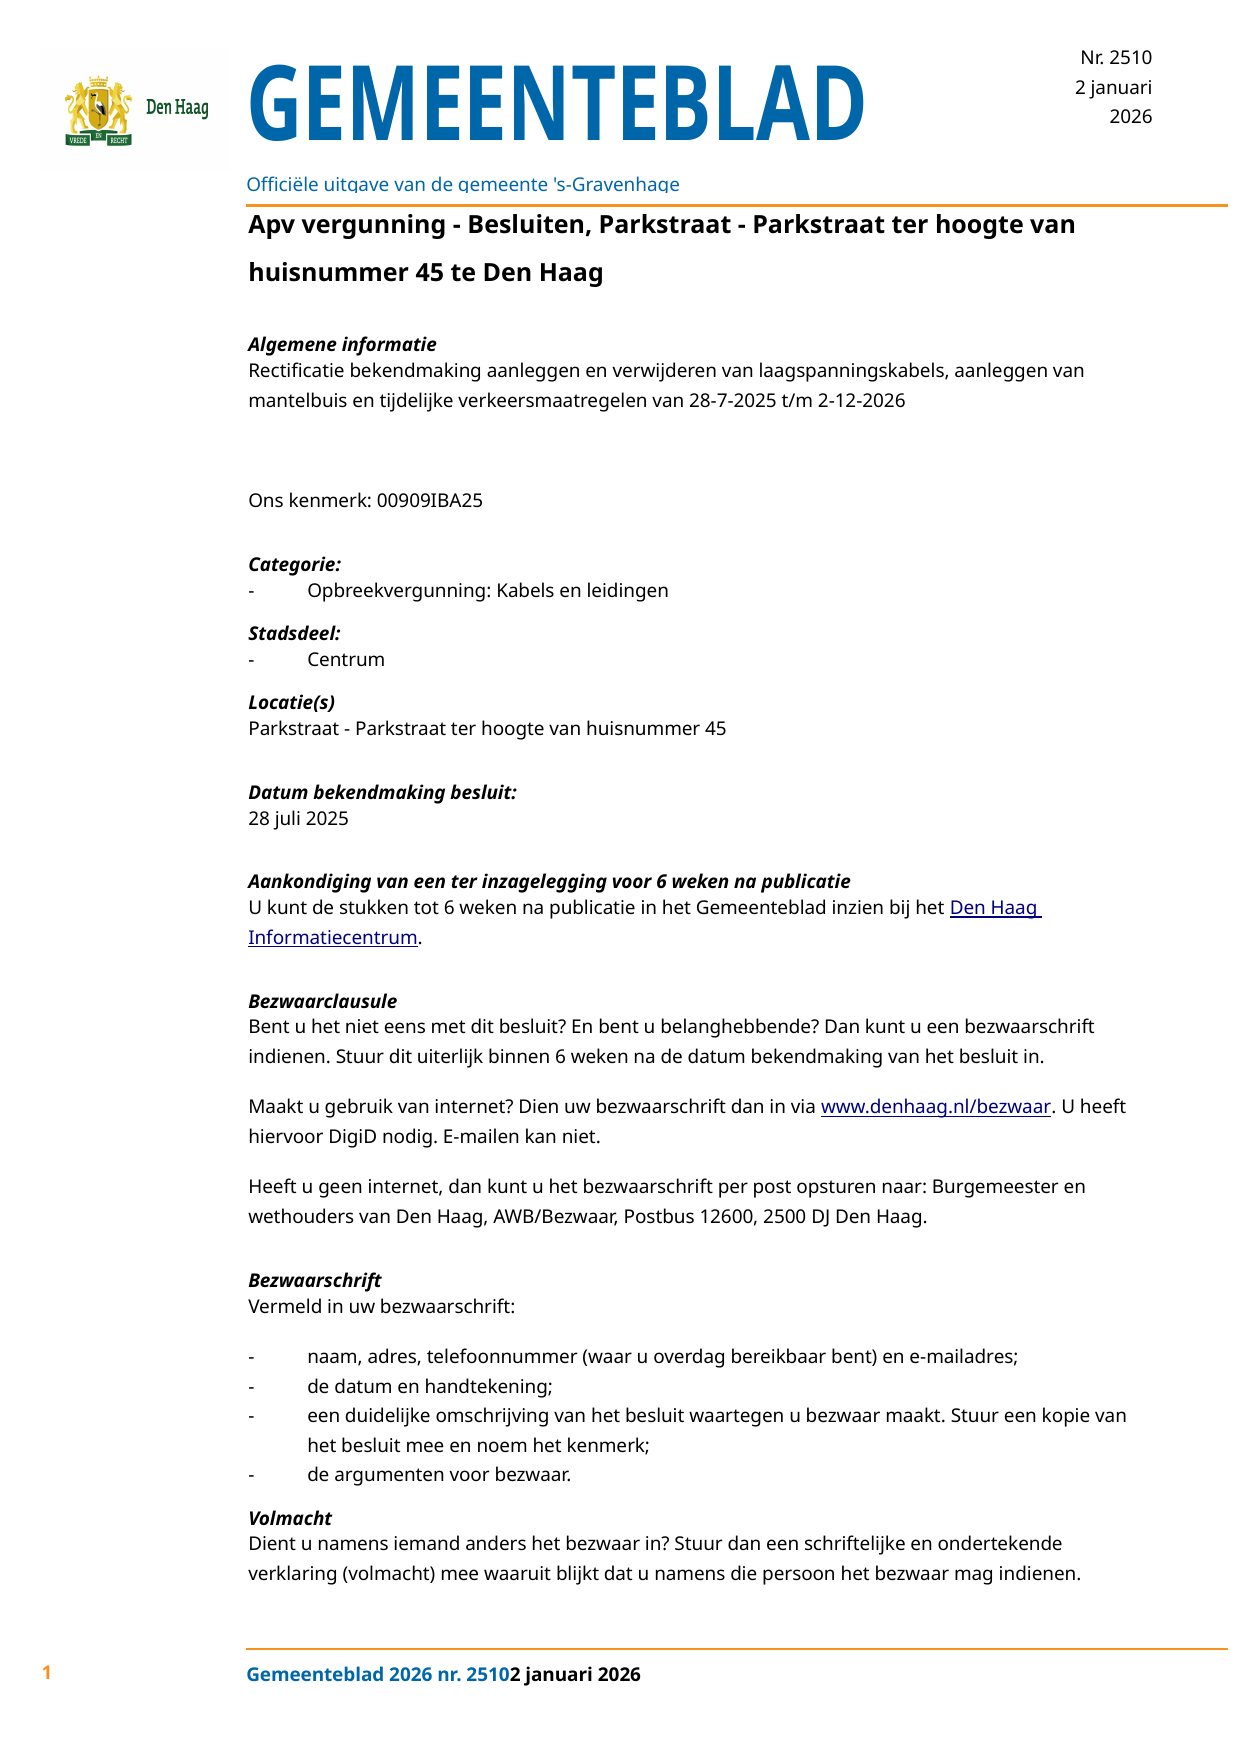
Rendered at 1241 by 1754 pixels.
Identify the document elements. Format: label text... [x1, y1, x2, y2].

text Dient u namens iemand anders het bezwaar in? Stuur dan een schriftelijke en ondertekende verklaring (volmacht) mee waaruit blijkt dat u namens die persoon het bezwaar mag indienen. [248, 1531, 1152, 1586]
picture [41, 47, 231, 172]
text Algemene informatie [248, 331, 1152, 357]
text Categorie: [248, 552, 1152, 577]
text Vermeld in uw bezwaarschrift: [248, 1293, 1152, 1319]
text Rectificatie bekendmaking aanleggen en verwijderen van laagspanningskabels, aanleggen van mantelbuis en tijdelijke verkeersmaatregelen van 28-7-2025 t/m 2-12-2026 [248, 357, 1152, 412]
text Volmacht [248, 1505, 1152, 1531]
list naam, adres, telefoonnummer (waar u overdag bereikbaar bent) en e-mailadres; [248, 1343, 1152, 1369]
text 28 juli 2025 [248, 805, 1152, 830]
text Datum bekendmaking besluit: [248, 779, 1152, 805]
list Centrum [248, 646, 1152, 672]
list Opbreekvergunning: Kabels en leidingen [248, 577, 1152, 603]
text Stadsdeel: [248, 620, 1152, 646]
text Aankondiging van een ter inzagelegging voor 6 weken na publicatie [248, 869, 1152, 894]
list de argumenten voor bezwaar. [248, 1462, 1152, 1487]
text U kunt de stukken tot 6 weken na publicatie in het Gemeenteblad inzien bij het Den Haag Informatiecentrum. [248, 894, 1152, 950]
text Maakt u gebruik van internet? Dien uw bezwaarschrift dan in via www.denhaag.nl/bezwaar. U heeft hiervoor DigiD nodig. E-mailen kan niet. [248, 1094, 1152, 1149]
text Locatie(s) [248, 689, 1152, 715]
text Parkstraat - Parkstraat ter hoogte van huisnummer 45 [248, 715, 1152, 741]
text Bent u het niet eens met dit besluit? En bent u belanghebbende? Dan kunt u een bezwaarschrift indienen. Stuur dit uiterlijk binnen 6 weken na de datum bekendmaking van het besluit in. [248, 1014, 1152, 1069]
text Bezwaarschrift [248, 1267, 1152, 1293]
list de datum en handtekening; [248, 1373, 1152, 1399]
text Ons kenmerk: 00909IBA25 [248, 488, 1152, 513]
text Bezwaarclausule [248, 988, 1152, 1014]
text Heeft u geen internet, dan kunt u het bezwaarschrift per post opsturen naar: Burgemeester en wethouders van Den Haag, AWB/Bezwaar, Postbus 12600, 2500 DJ Den Haag. [248, 1174, 1152, 1229]
list een duidelijke omschrijving van het besluit waartegen u bezwaar maakt. Stuur een kopie van het besluit mee en noem het kenmerk; [248, 1402, 1152, 1458]
text Apv vergunning - Besluiten, Parkstraat - Parkstraat ter hoogte van huisnummer 45 te Den Haag [248, 207, 1152, 288]
